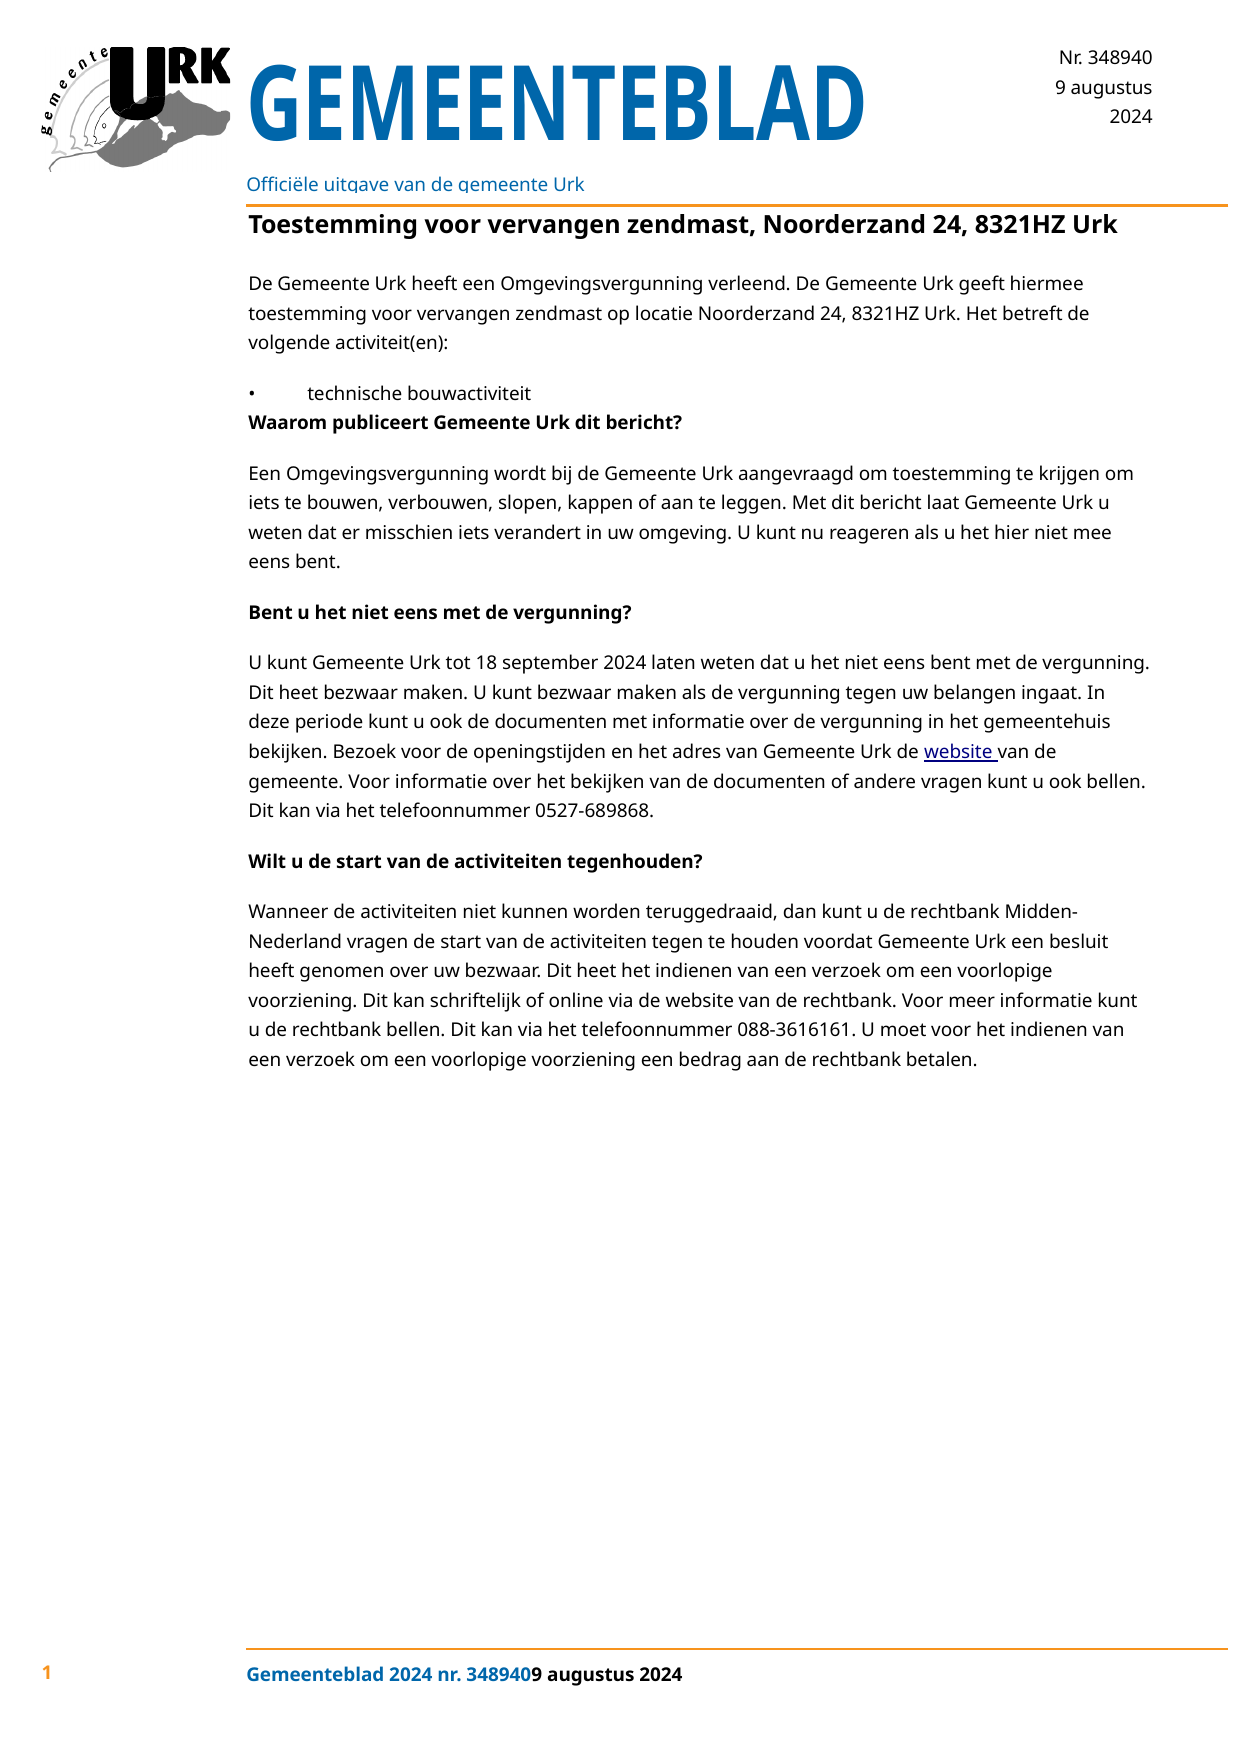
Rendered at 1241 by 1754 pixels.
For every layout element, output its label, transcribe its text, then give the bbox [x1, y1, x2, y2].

text De Gemeente Urk heeft een Omgevingsvergunning verleend. De Gemeente Urk geeft hiermee toestemming voor vervangen zendmast op locatie Noorderzand 24, 8321HZ Urk. Het betreft de volgende activiteit(en): [248, 270, 1152, 355]
text Waarom publiceert Gemeente Urk dit bericht? [248, 409, 1152, 435]
list technische bouwactiviteit [248, 380, 1152, 406]
text U kunt Gemeente Urk tot 18 september 2024 laten weten dat u het niet eens bent met de vergunning. Dit heet bezwaar maken. U kunt bezwaar maken als de vergunning tegen uw belangen ingaat. In deze periode kunt u ook de documenten met informatie over de vergunning in het gemeentehuis bekijken. Bezoek voor de openingstijden en het adres van Gemeente Urk de website van de gemeente. Voor informatie over het bekijken van de documenten of andere vragen kunt u ook bellen. Dit kan via het telefoonnummer 0527-689868. [248, 649, 1152, 823]
text Een Omgevingsvergunning wordt bij de Gemeente Urk aangevraagd om toestemming te krijgen om iets te bouwen, verbouwen, slopen, kappen of aan te leggen. Met dit bericht laat Gemeente Urk u weten dat er misschien iets verandert in uw omgeving. U kunt nu reageren als u het hier niet mee eens bent. [248, 460, 1152, 574]
text Wilt u de start van de activiteiten tegenhouden? [248, 848, 1152, 873]
text Toestemming voor vervangen zendmast, Noorderzand 24, 8321HZ Urk [248, 207, 1152, 241]
picture [41, 47, 231, 172]
text Wanneer de activiteiten niet kunnen worden teruggedraaid, dan kunt u de rechtbank Midden-Nederland vragen de start van de activiteiten tegen te houden voordat Gemeente Urk een besluit heeft genomen over uw bezwaar. Dit heet het indienen van een verzoek om een voorlopige voorziening. Dit kan schriftelijk of online via de website van de rechtbank. Voor meer informatie kunt u de rechtbank bellen. Dit kan via het telefoonnummer 088-3616161. U moet voor het indienen van een verzoek om een voorlopige voorziening een bedrag aan de rechtbank betalen. [248, 898, 1152, 1072]
text Bent u het niet eens met de vergunning? [248, 599, 1152, 625]
